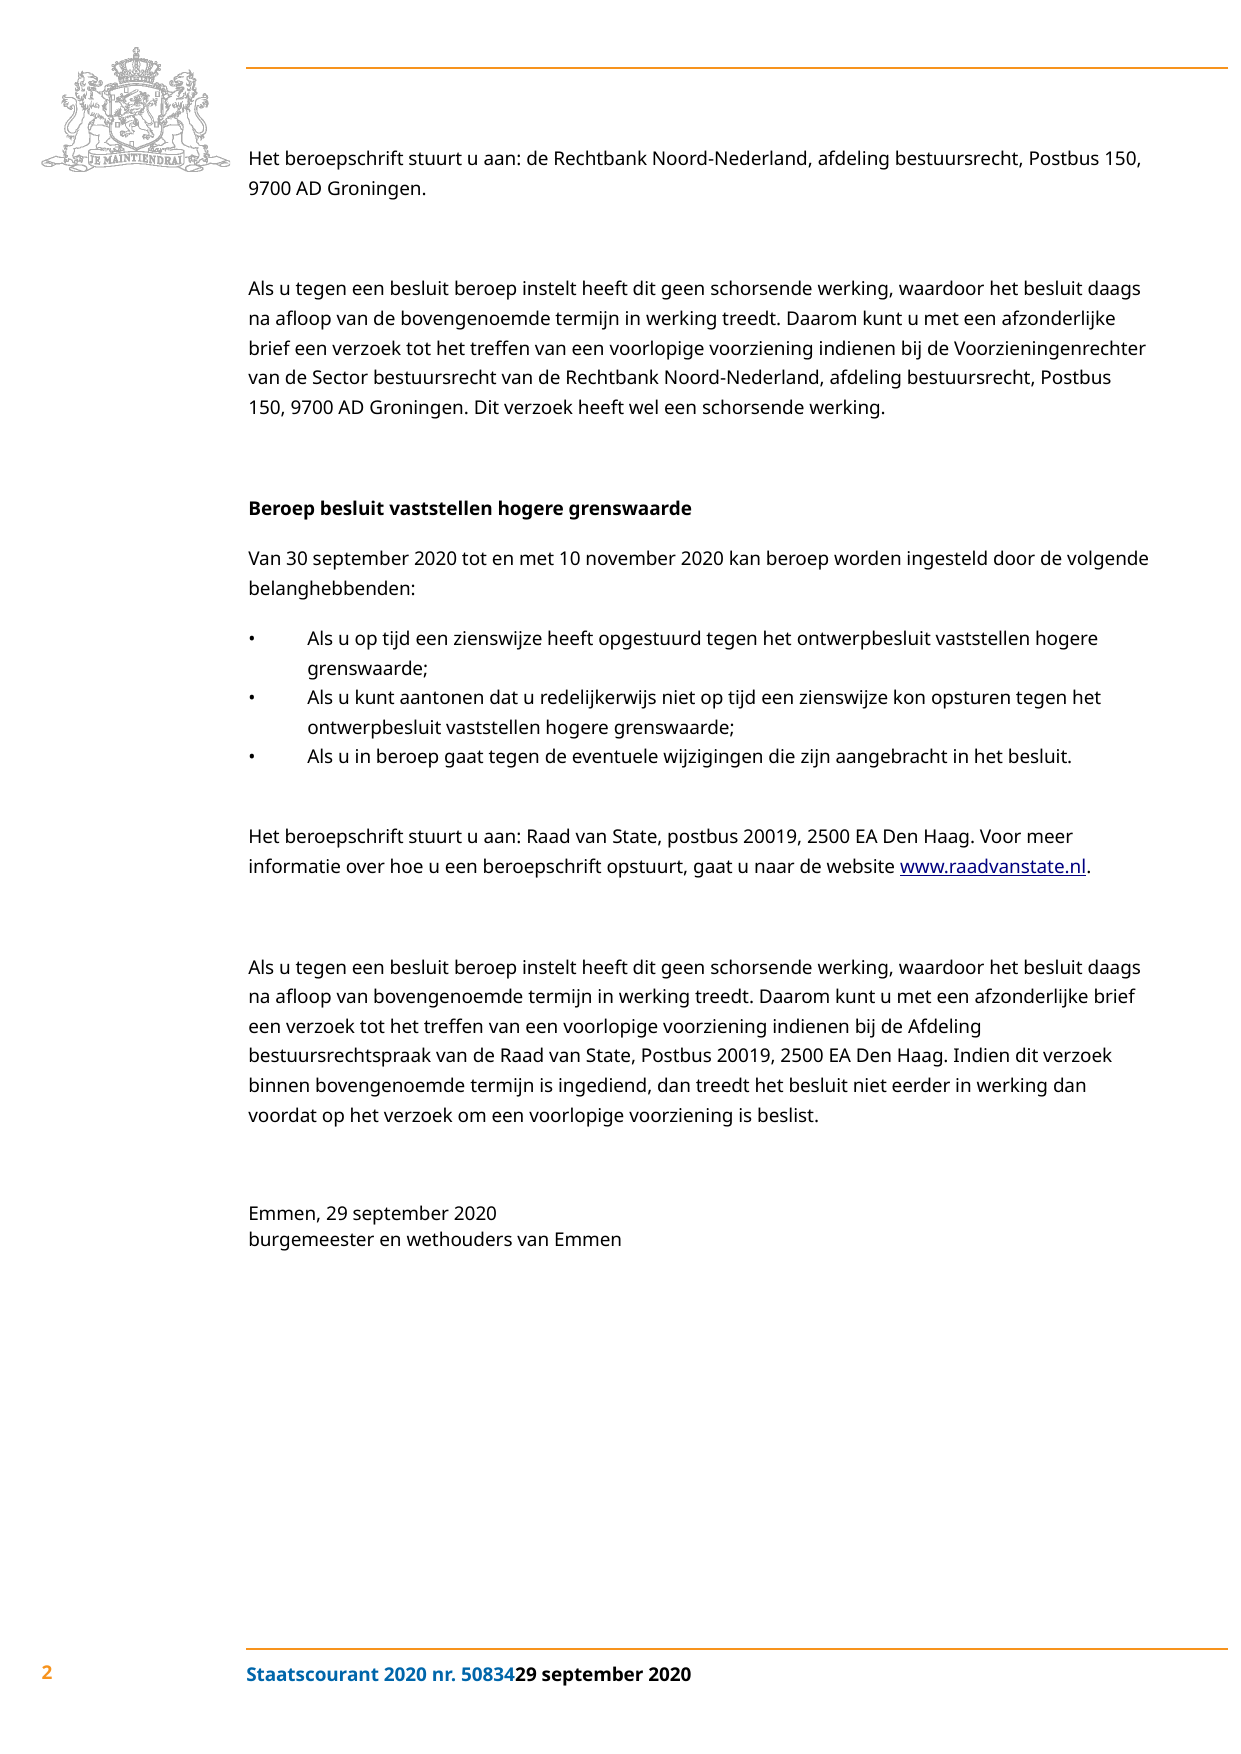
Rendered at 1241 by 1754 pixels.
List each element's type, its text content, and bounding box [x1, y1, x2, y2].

list Als u op tijd een zienswijze heeft opgestuurd tegen het ontwerpbesluit vaststellen hogere grenswaarde; [248, 625, 1152, 681]
text Als u tegen een besluit beroep instelt heeft dit geen schorsende werking, waardoor het besluit daags na afloop van bovengenoemde termijn in werking treedt. Daarom kunt u met een afzonderlijke brief een verzoek tot het treffen van een voorlopige voorziening indienen bij de Afdeling bestuursrechtspraak van de Raad van State, Postbus 20019, 2500 EA Den Haag. Indien dit verzoek binnen bovengenoemde termijn is ingediend, dan treedt het besluit niet eerder in werking dan voordat op het verzoek om een voorlopige voorziening is beslist. [248, 954, 1152, 1128]
list Als u in beroep gaat tegen de eventuele wijzigingen die zijn aangebracht in het besluit. [248, 743, 1152, 769]
text Het beroepschrift stuurt u aan: de Rechtbank Noord-Nederland, afdeling bestuursrecht, Postbus 150, 9700 AD Groningen. [248, 145, 1152, 201]
text Als u tegen een besluit beroep instelt heeft dit geen schorsende werking, waardoor het besluit daags na afloop van de bovengenoemde termijn in werking treedt. Daarom kunt u met een afzonderlijke brief een verzoek tot het treffen van een voorlopige voorziening indienen bij de Voorzieningenrechter van de Sector bestuursrecht van de Rechtbank Noord-Nederland, afdeling bestuursrecht, Postbus 150, 9700 AD Groningen. Dit verzoek heeft wel een schorsende werking. [248, 276, 1152, 420]
list Als u kunt aantonen dat u redelijkerwijs niet op tijd een zienswijze kon opsturen tegen het ontwerpbesluit vaststellen hogere grenswaarde; [248, 684, 1152, 740]
text burgemeester en wethouders van Emmen [248, 1226, 1152, 1252]
picture [41, 47, 231, 172]
text Beroep besluit vaststellen hogere grenswaarde [248, 495, 1152, 521]
text Emmen, 29 september 2020 [248, 1200, 1152, 1226]
text Het beroepschrift stuurt u aan: Raad van State, postbus 20019, 2500 EA Den Haag. Voor meer informatie over hoe u een beroepschrift opstuurt, gaat u naar de website www.raadvanstate.nl. [248, 823, 1152, 879]
text Van 30 september 2020 tot en met 10 november 2020 kan beroep worden ingesteld door de volgende belanghebbenden: [248, 545, 1152, 601]
